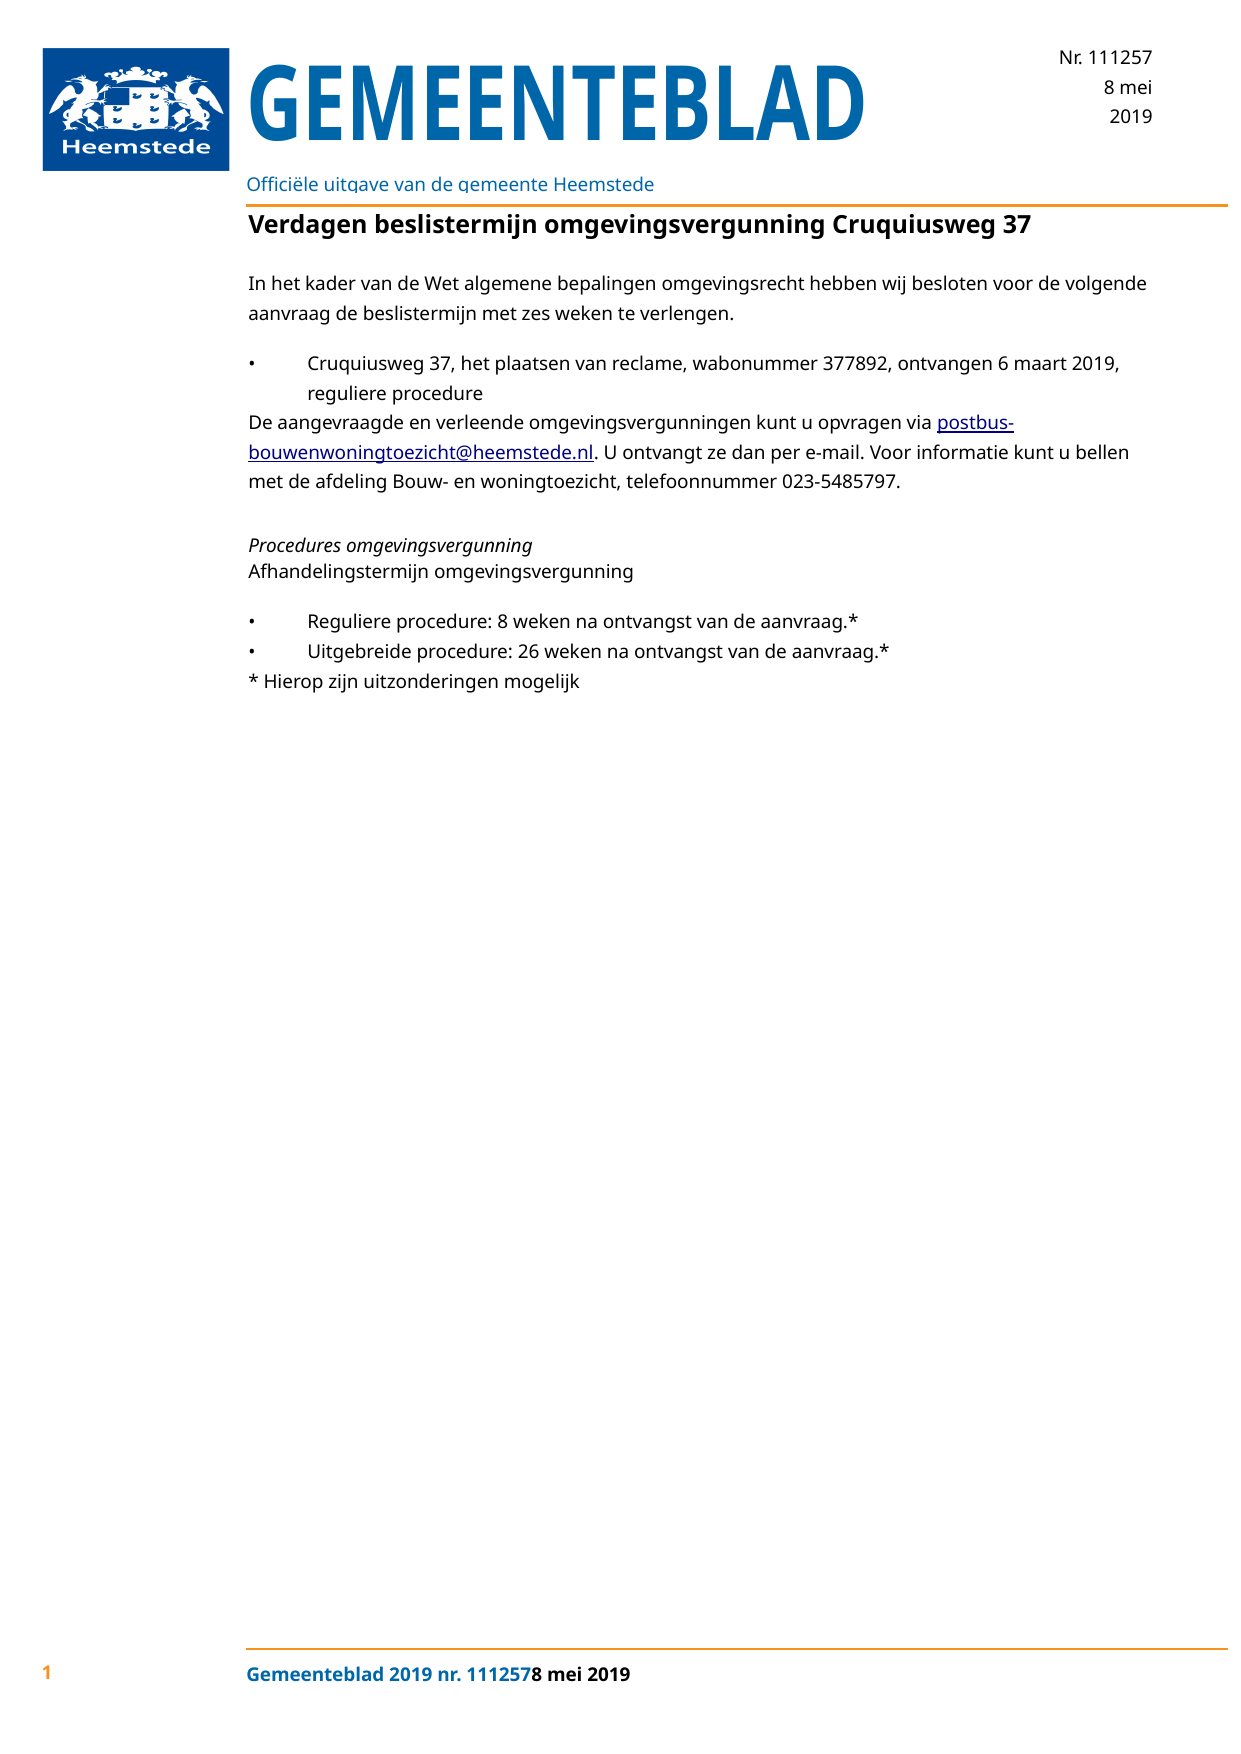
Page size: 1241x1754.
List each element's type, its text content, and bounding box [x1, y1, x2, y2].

text De aangevraagde en verleende omgevingsvergunningen kunt u opvragen via postbus-bouwenwoningtoezicht@heemstede.nl. U ontvangt ze dan per e-mail. Voor informatie kunt u bellen met de afdeling Bouw- en woningtoezicht, telefoonnummer 023-5485797. [248, 409, 1152, 494]
text In het kader van de Wet algemene bepalingen omgevingsrecht hebben wij besloten voor de volgende aanvraag de beslistermijn met zes weken te verlengen. [248, 270, 1152, 326]
text Afhandelingstermijn omgevingsvergunning [248, 558, 1152, 584]
text Verdagen beslistermijn omgevingsvergunning Cruquiusweg 37 [248, 207, 1152, 241]
picture [41, 47, 231, 172]
list Reguliere procedure: 8 weken na ontvangst van de aanvraag.* [248, 609, 1152, 634]
list Uitgebreide procedure: 26 weken na ontvangst van de aanvraag.* [248, 638, 1152, 664]
text * Hierop zijn uitzonderingen mogelijk [248, 668, 1152, 694]
text Procedures omgevingsvergunning [248, 533, 1152, 558]
list Cruquiusweg 37, het plaatsen van reclame, wabonummer 377892, ontvangen 6 maart 2019, reguliere procedure [248, 350, 1152, 406]
